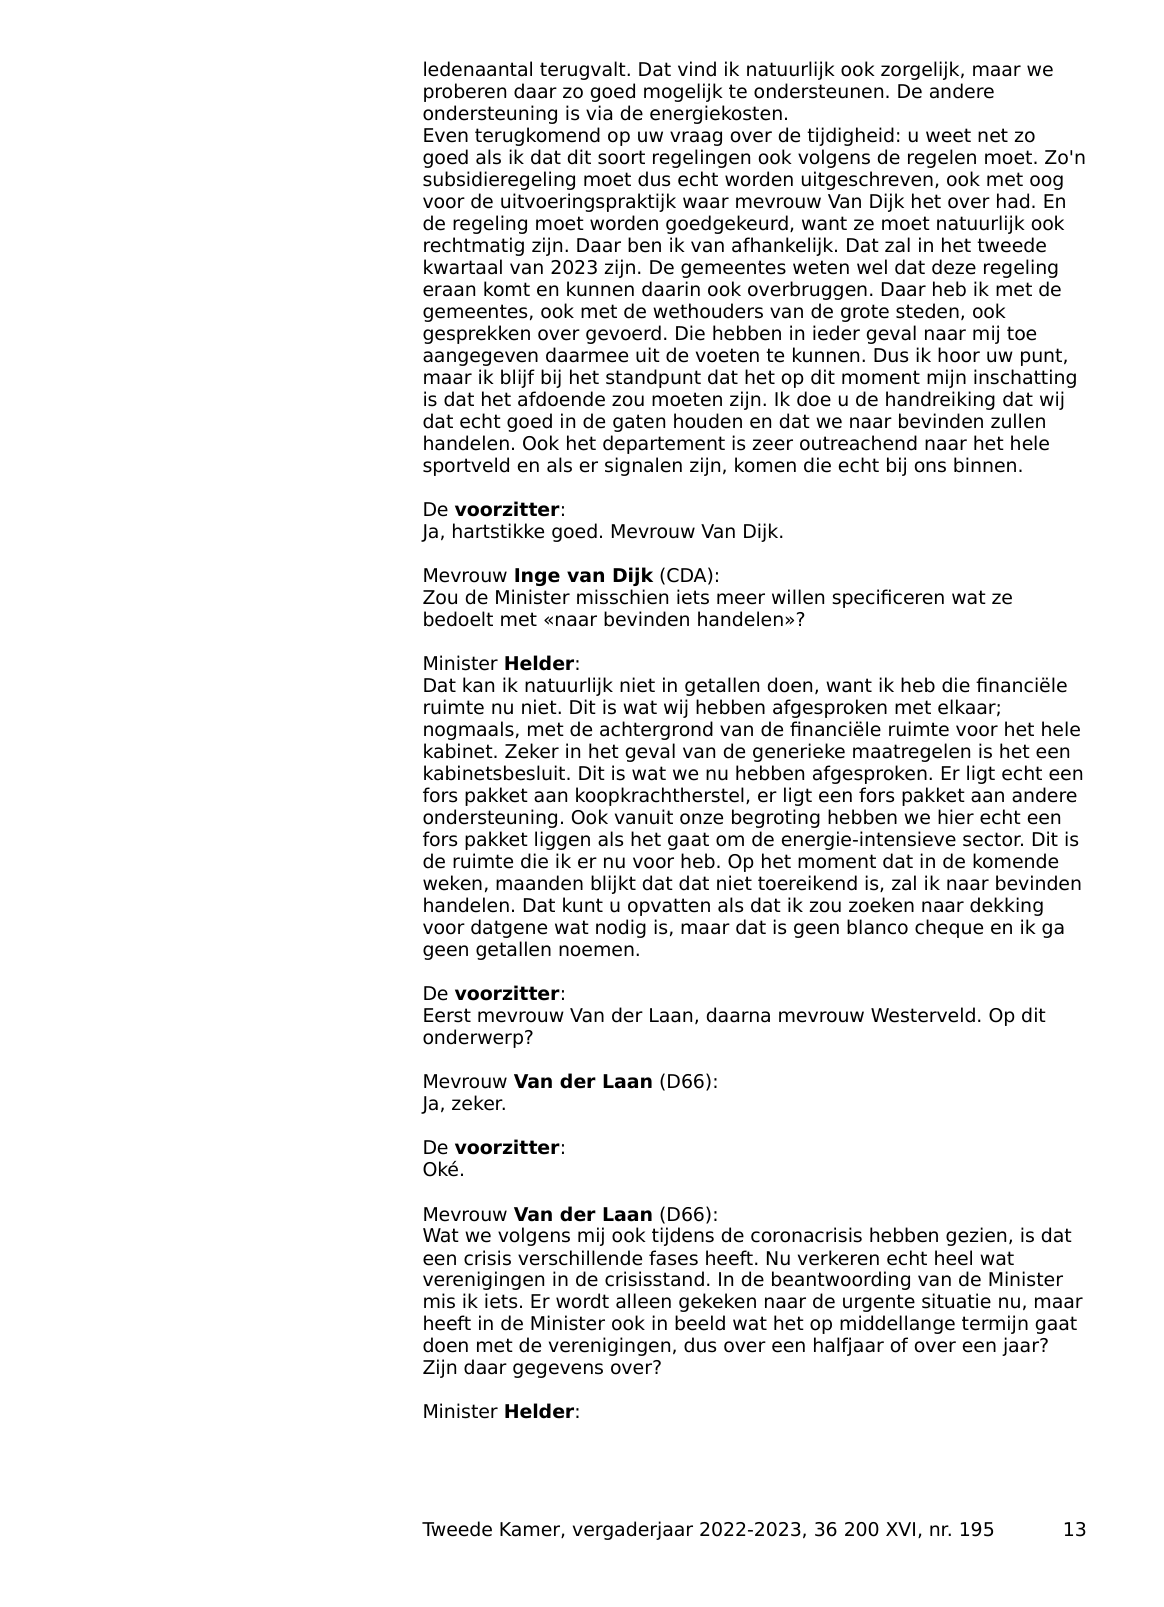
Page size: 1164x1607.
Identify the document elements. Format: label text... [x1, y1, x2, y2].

text Ja, zeker. [422, 1093, 1087, 1115]
text De voorzitter: [422, 499, 1087, 521]
text Even terugkomend op uw vraag over de tijdigheid: u weet net zo goed als ik dat dit soort regelingen ook volgens de regelen moet. Zo'n subsidieregeling moet dus echt worden uitgeschreven, ook met oog voor de uitvoeringspraktijk waar mevrouw Van Dijk het over had. En de regeling moet worden goedgekeurd, want ze moet natuurlijk ook rechtmatig zijn. Daar ben ik van afhankelijk. Dat zal in het tweede kwartaal van 2023 zijn. De gemeentes weten wel dat deze regeling eraan komt en kunnen daarin ook overbruggen. Daar heb ik met de gemeentes, ook met de wethouders van de grote steden, ook gesprekken over gevoerd. Die hebben in ieder geval naar mij toe aangegeven daarmee uit de voeten te kunnen. Dus ik hoor uw punt, maar ik blijf bij het standpunt dat het op dit moment mijn inschatting is dat het afdoende zou moeten zijn. Ik doe u de handreiking dat wij dat echt goed in de gaten houden en dat we naar bevinden zullen handelen. Ook het departement is zeer outreachend naar het hele sportveld en als er signalen zijn, komen die echt bij ons binnen. [422, 125, 1087, 477]
text De voorzitter: [422, 983, 1087, 1005]
text Minister Helder: [422, 653, 1087, 675]
text Mevrouw Van der Laan (D66): [422, 1203, 1087, 1225]
text Dat kan ik natuurlijk niet in getallen doen, want ik heb die financiële ruimte nu niet. Dit is wat wij hebben afgesproken met elkaar; nogmaals, met de achtergrond van de financiële ruimte voor het hele kabinet. Zeker in het geval van de generieke maatregelen is het een kabinetsbesluit. Dit is wat we nu hebben afgesproken. Er ligt echt een fors pakket aan koopkrachtherstel, er ligt een fors pakket aan andere ondersteuning. Ook vanuit onze begroting hebben we hier echt een fors pakket liggen als het gaat om de energie-intensieve sector. Dit is de ruimte die ik er nu voor heb. Op het moment dat in de komende weken, maanden blijkt dat dat niet toereikend is, zal ik naar bevinden handelen. Dat kunt u opvatten als dat ik zou zoeken naar dekking voor datgene wat nodig is, maar dat is geen blanco cheque en ik ga geen getallen noemen. [422, 675, 1087, 961]
text Zou de Minister misschien iets meer willen specificeren wat ze bedoelt met «naar bevinden handelen»? [422, 587, 1087, 631]
text ledenaantal terugvalt. Dat vind ik natuurlijk ook zorgelijk, maar we proberen daar zo goed mogelijk te ondersteunen. De andere ondersteuning is via de energiekosten. [422, 59, 1087, 125]
text Minister Helder: [422, 1401, 1087, 1423]
text Eerst mevrouw Van der Laan, daarna mevrouw Westerveld. Op dit onderwerp? [422, 1005, 1087, 1049]
text Wat we volgens mij ook tijdens de coronacrisis hebben gezien, is dat een crisis verschillende fases heeft. Nu verkeren echt heel wat verenigingen in de crisisstand. In de beantwoording van de Minister mis ik iets. Er wordt alleen gekeken naar de urgente situatie nu, maar heeft in de Minister ook in beeld wat het op middellange termijn gaat doen met de verenigingen, dus over een halfjaar of over een jaar? Zijn daar gegevens over? [422, 1225, 1087, 1379]
text De voorzitter: [422, 1137, 1087, 1159]
text Mevrouw Van der Laan (D66): [422, 1071, 1087, 1093]
text Mevrouw Inge van Dijk (CDA): [422, 565, 1087, 587]
text Oké. [422, 1159, 1087, 1181]
text Ja, hartstikke goed. Mevrouw Van Dijk. [422, 521, 1087, 543]
